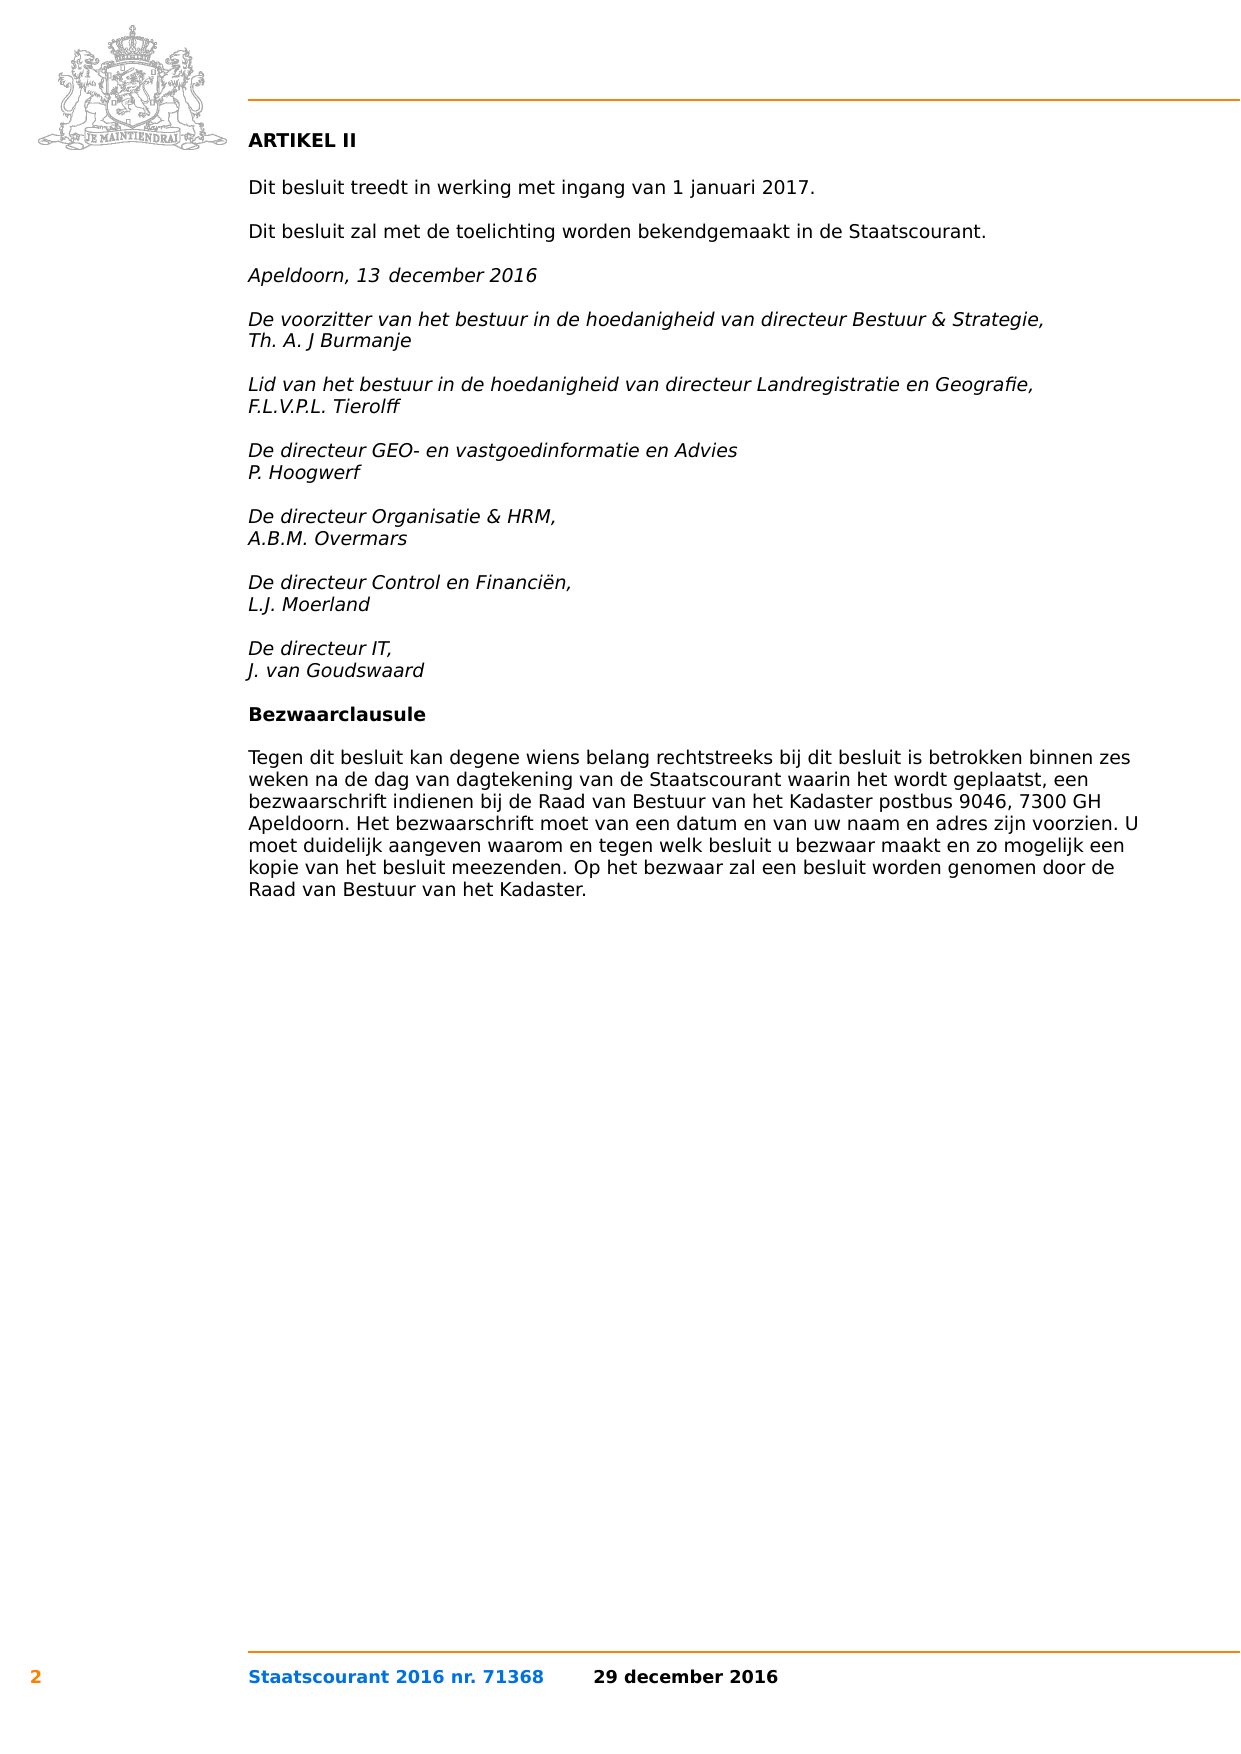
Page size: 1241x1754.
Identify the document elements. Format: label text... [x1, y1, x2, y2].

text Dit besluit treedt in werking met ingang van 1 januari 2017. [248, 177, 1163, 199]
text Apeldoorn, 13 december 2016 [248, 264, 1163, 287]
text De directeur GEO- en vastgoedinformatie en Advies P. Hoogwerf [248, 440, 1163, 484]
text Dit besluit zal met de toelichting worden bekendgemaakt in de Staatscourant. [248, 221, 1163, 243]
text Tegen dit besluit kan degene wiens belang rechtstreeks bij dit besluit is betrokken binnen zes weken na de dag van dagtekening van de Staatscourant waarin het wordt geplaatst, een bezwaarschrift indienen bij de Raad van Bestuur van het Kadaster postbus 9046, 7300 GH Apeldoorn. Het bezwaarschrift moet van een datum en van uw naam en adres zijn voorzien. U moet duidelijk aangeven waarom en tegen welk besluit u bezwaar maakt en zo mogelijk een kopie van het besluit meezenden. Op het bezwaar zal een besluit worden genomen door de Raad van Bestuur van het Kadaster. [248, 747, 1163, 901]
text De directeur IT, J. van Goudswaard [248, 638, 1163, 682]
text De directeur Control en Financiën, L.J. Moerland [248, 572, 1163, 616]
subtitle ARTIKEL II [248, 130, 1163, 152]
text Lid van het bestuur in de hoedanigheid van directeur Landregistratie en Geografie, F.L.V.P.L. Tierolff [248, 374, 1163, 418]
text De directeur Organisatie & HRM, A.B.M. Overmars [248, 506, 1163, 550]
text De voorzitter van het bestuur in de hoedanigheid van directeur Bestuur & Strategie, Th. A. J Burmanje [248, 308, 1163, 352]
picture [38, 25, 227, 150]
text Bezwaarclausule [248, 703, 1163, 725]
